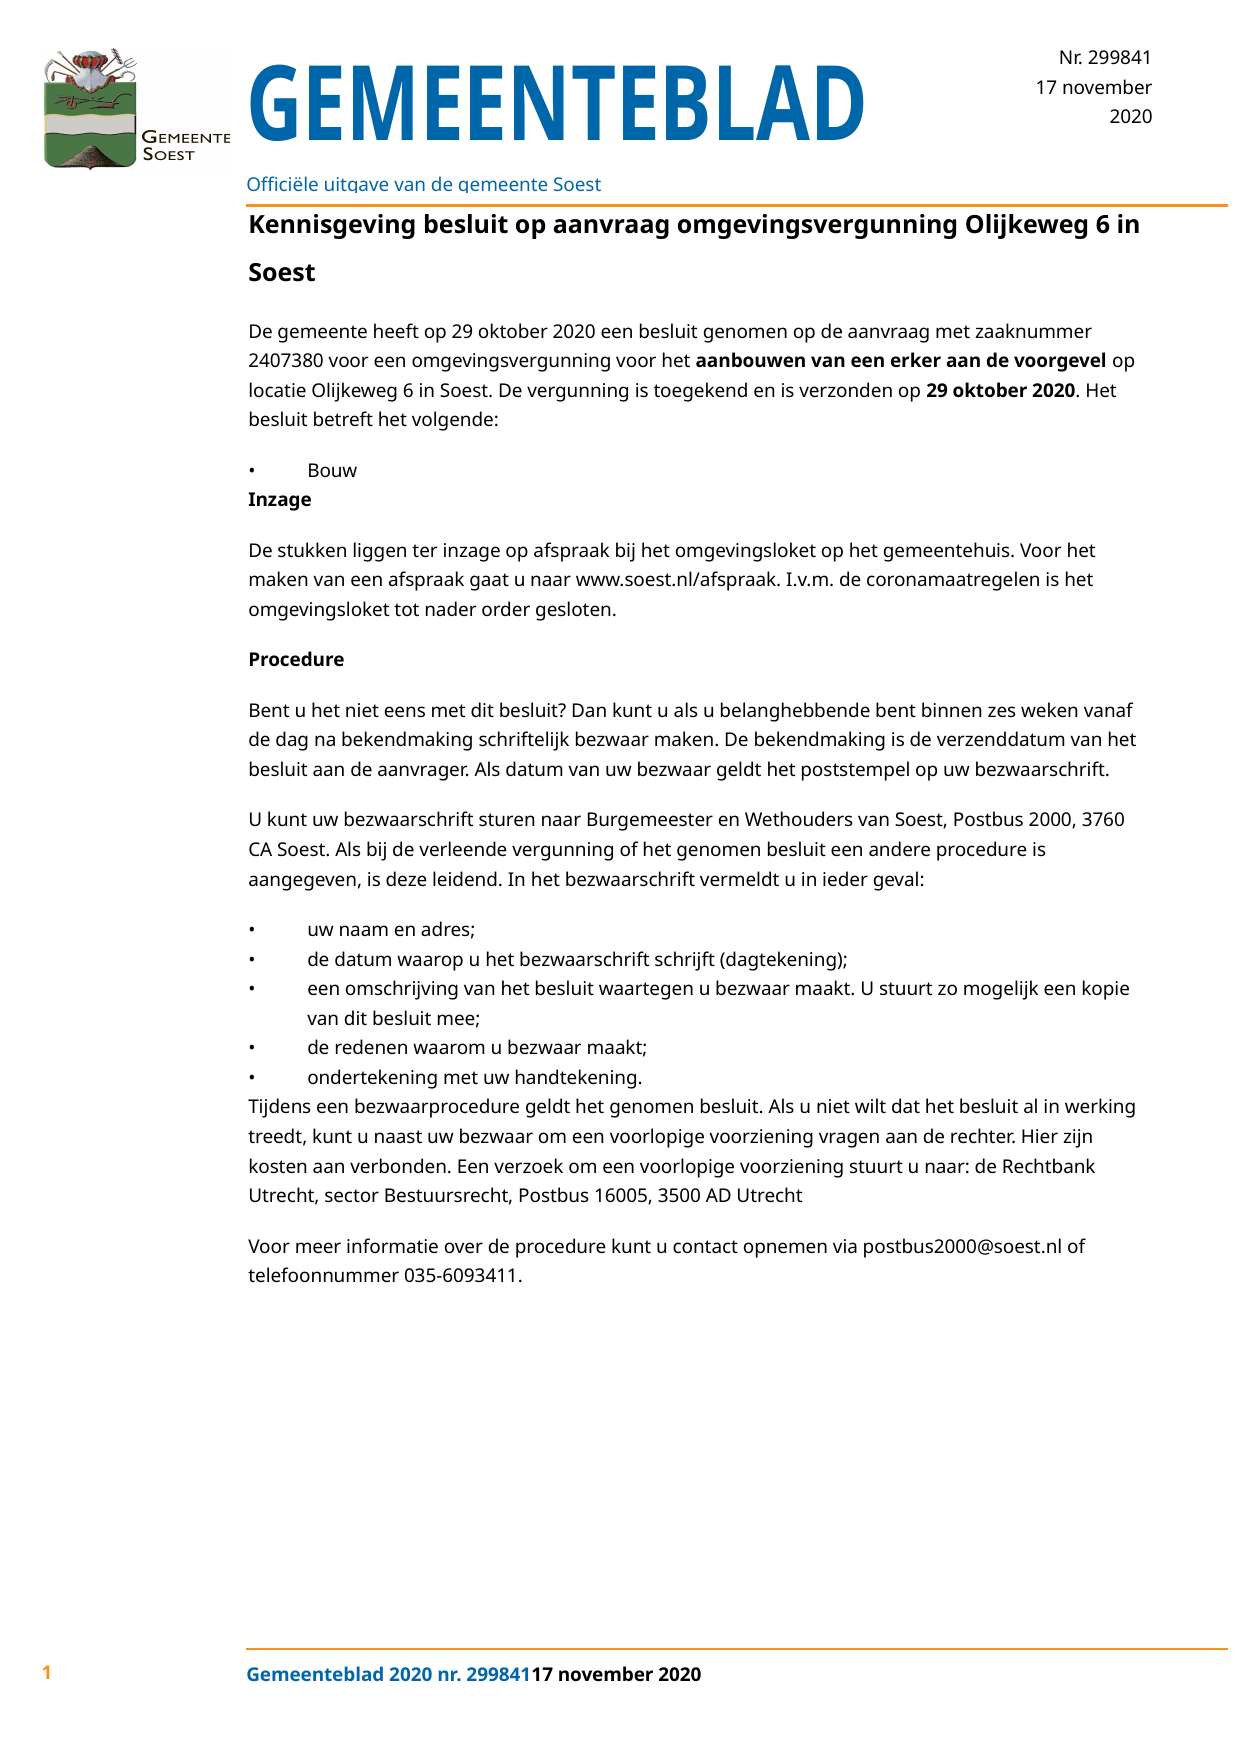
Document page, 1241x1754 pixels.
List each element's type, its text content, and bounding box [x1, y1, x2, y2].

list de redenen waarom u bezwaar maakt; [248, 1034, 1152, 1060]
text De stukken liggen ter inzage op afspraak bij het omgevingsloket op het gemeentehuis. Voor het maken van een afspraak gaat u naar www.soest.nl/afspraak. I.v.m. de coronamaatregelen is het omgevingsloket tot nader order gesloten. [248, 537, 1152, 622]
text Kennisgeving besluit op aanvraag omgevingsvergunning Olijkeweg 6 in Soest [248, 207, 1152, 288]
text Voor meer informatie over de procedure kunt u contact opnemen via postbus2000@soest.nl of telefoonnummer 035-6093411. [248, 1233, 1152, 1288]
text Inzage [248, 487, 1152, 512]
text Procedure [248, 647, 1152, 672]
list uw naam en adres; [248, 916, 1152, 942]
text U kunt uw bezwaarschrift sturen naar Burgemeester en Wethouders van Soest, Postbus 2000, 3760 CA Soest. Als bij de verleende vergunning of het genomen besluit een andere procedure is aangegeven, is deze leidend. In het bezwaarschrift vermeldt u in ieder geval: [248, 807, 1152, 892]
text Bent u het niet eens met dit besluit? Dan kunt u als u belanghebbende bent binnen zes weken vanaf de dag na bekendmaking schriftelijk bezwaar maken. De bekendmaking is de verzenddatum van het besluit aan de aanvrager. Als datum van uw bezwaar geldt het poststempel op uw bezwaarschrift. [248, 697, 1152, 782]
list Bouw [248, 457, 1152, 483]
text Tijdens een bezwaarprocedure geldt het genomen besluit. Als u niet wilt dat het besluit al in werking treedt, kunt u naast uw bezwaar om een voorlopige voorziening vragen aan de rechter. Hier zijn kosten aan verbonden. Een verzoek om een voorlopige voorziening stuurt u naar: de Rechtbank Utrecht, sector Bestuursrecht, Postbus 16005, 3500 AD Utrecht [248, 1094, 1152, 1208]
text De gemeente heeft op 29 oktober 2020 een besluit genomen op de aanvraag met zaaknummer 2407380 voor een omgevingsvergunning voor het aanbouwen van een erker aan de voorgevel op locatie Olijkeweg 6 in Soest. De vergunning is toegekend en is verzonden op 29 oktober 2020. Het besluit betreft het volgende: [248, 318, 1152, 432]
list ondertekening met uw handtekening. [248, 1064, 1152, 1090]
list een omschrijving van het besluit waartegen u bezwaar maakt. U stuurt zo mogelijk een kopie van dit besluit mee; [248, 975, 1152, 1031]
list de datum waarop u het bezwaarschrift schrijft (dagtekening); [248, 946, 1152, 972]
picture [41, 47, 231, 172]
